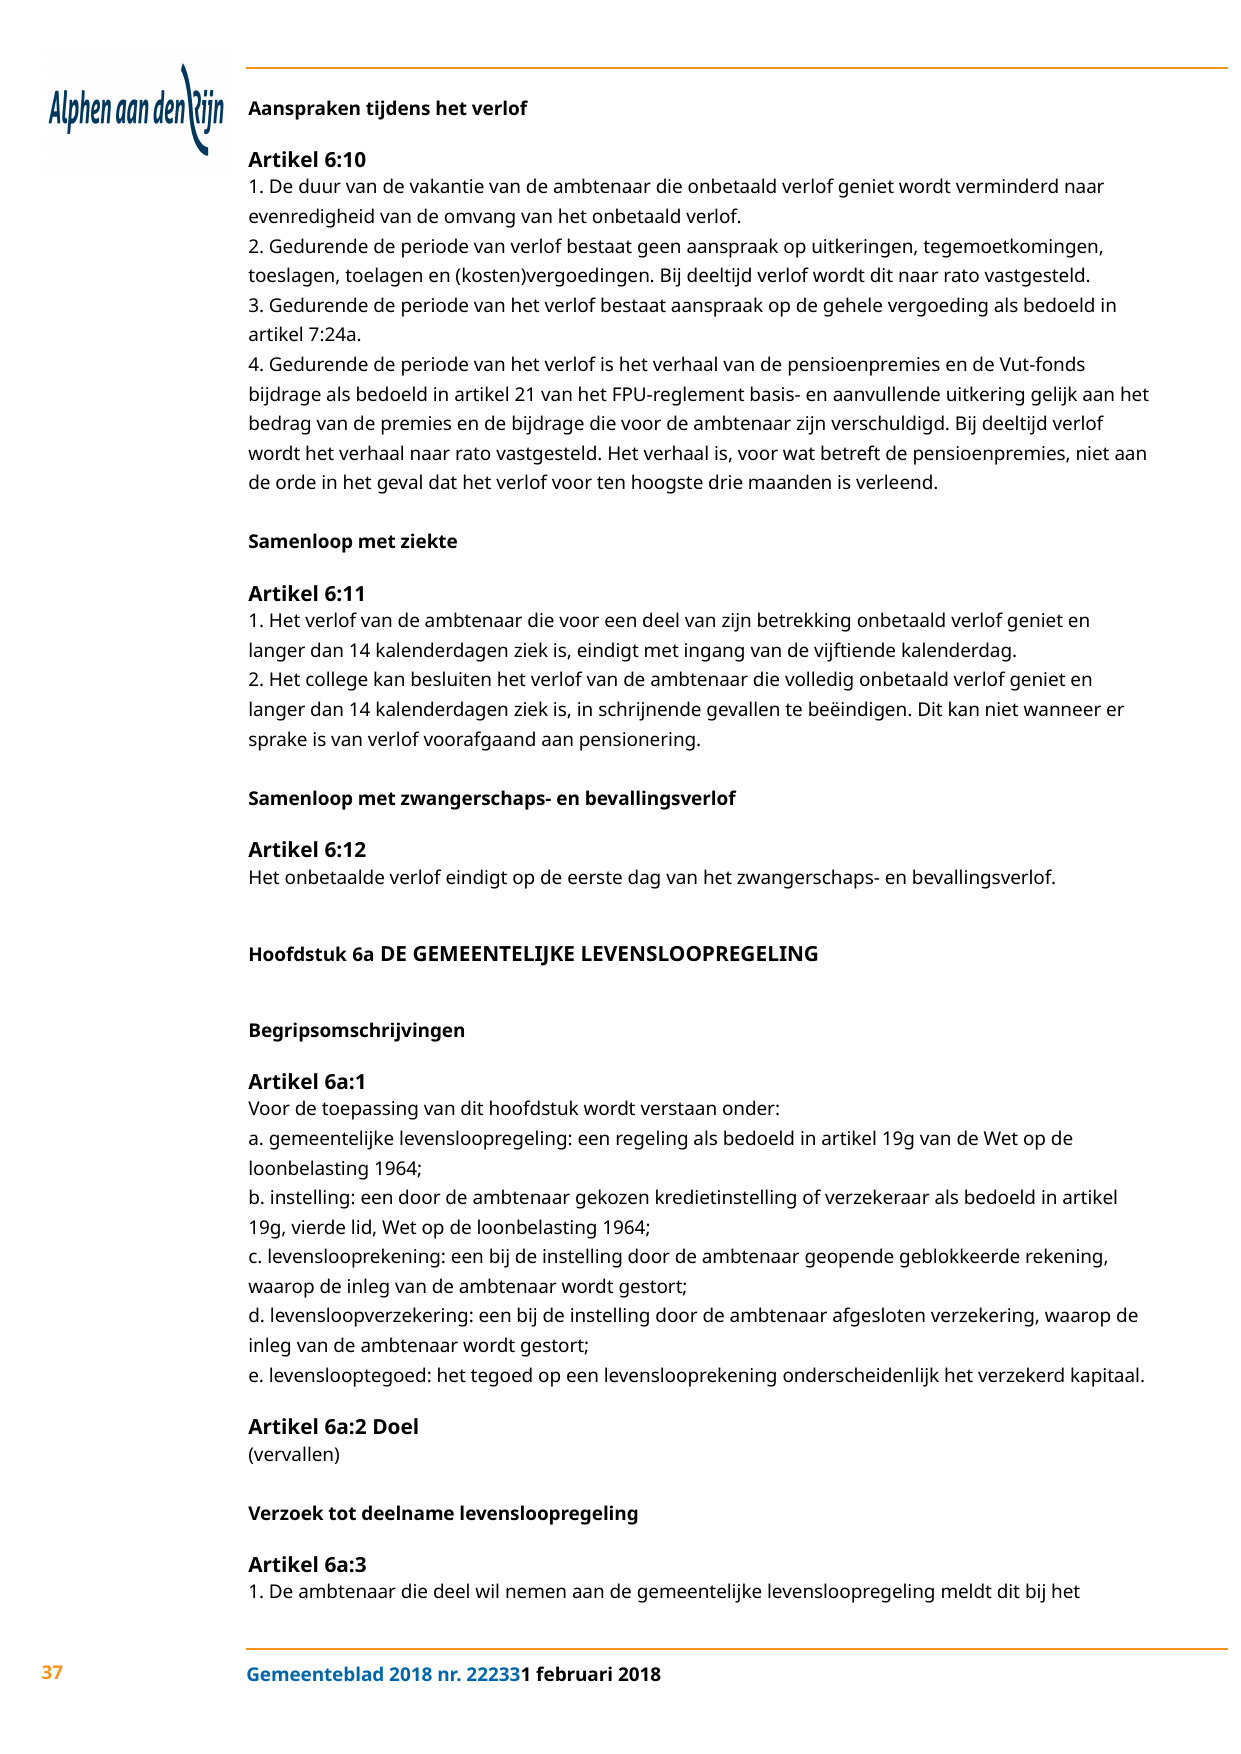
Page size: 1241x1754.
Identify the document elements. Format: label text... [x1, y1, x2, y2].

text Begripsomschrijvingen [248, 1017, 1152, 1042]
text Aanspraken tijdens het verlof [248, 95, 1152, 121]
text Voor de toepassing van dit hoofdstuk wordt verstaan onder: [248, 1096, 1152, 1121]
text Artikel 6:12 [248, 835, 1152, 864]
text 1. De ambtenaar die deel wil nemen aan de gemeentelijke levensloopregeling meldt dit bij het [248, 1579, 1152, 1604]
text c. levenslooprekening: een bij de instelling door de ambtenaar geopende geblokkeerde rekening, waarop de inleg van de ambtenaar wordt gestort; [248, 1243, 1152, 1299]
text 2. Gedurende de periode van verlof bestaat geen aanspraak op uitkeringen, tegemoetkomingen, toeslagen, toelagen en (kosten)vergoedingen. Bij deeltijd verlof wordt dit naar rato vastgesteld. [248, 233, 1152, 288]
text 3. Gedurende de periode van het verlof bestaat aanspraak op de gehele vergoeding als bedoeld in artikel 7:24a. [248, 292, 1152, 347]
text Samenloop met zwangerschaps- en bevallingsverlof [248, 785, 1152, 811]
text 1. De duur van de vakantie van de ambtenaar die onbetaald verlof geniet wordt verminderd naar evenredigheid van de omvang van het onbetaald verlof. [248, 174, 1152, 229]
text Artikel 6a:2 Doel [248, 1412, 1152, 1441]
text Artikel 6:11 [248, 579, 1152, 607]
text e. levenslooptegoed: het tegoed op een levenslooprekening onderscheidenlijk het verzekerd kapitaal. [248, 1362, 1152, 1388]
text Hoofdstuk 6a DE GEMEENTELIJKE LEVENSLOOPREGELING [248, 939, 1152, 967]
text a. gemeentelijke levensloopregeling: een regeling als bedoeld in artikel 19g van de Wet op de loonbelasting 1964; [248, 1125, 1152, 1181]
text Artikel 6a:1 [248, 1067, 1152, 1096]
text 1. Het verlof van de ambtenaar die voor een deel van zijn betrekking onbetaald verlof geniet en langer dan 14 kalenderdagen ziek is, eindigt met ingang van de vijftiende kalenderdag. [248, 607, 1152, 663]
text 4. Gedurende de periode van het verlof is het verhaal van de pensioenpremies en de Vut-fonds bijdrage als bedoeld in artikel 21 van het FPU-reglement basis- en aanvullende uitkering gelijk aan het bedrag van de premies en de bijdrage die voor de ambtenaar zijn verschuldigd. Bij deeltijd verlof wordt het verhaal naar rato vastgesteld. Het verhaal is, voor wat betreft de pensioenpremies, niet aan de orde in het geval dat het verlof voor ten hoogste drie maanden is verleend. [248, 351, 1152, 495]
text Het onbetaalde verlof eindigt op de eerste dag van het zwangerschaps- en bevallingsverlof. [248, 864, 1152, 889]
text 2. Het college kan besluiten het verlof van de ambtenaar die volledig onbetaald verlof geniet en langer dan 14 kalenderdagen ziek is, in schrijnende gevallen te beëindigen. Dit kan niet wanneer er sprake is van verlof voorafgaand aan pensionering. [248, 667, 1152, 752]
text (vervallen) [248, 1441, 1152, 1466]
text Samenloop met ziekte [248, 529, 1152, 554]
picture [41, 47, 231, 172]
text d. levensloopverzekering: een bij de instelling door de ambtenaar afgesloten verzekering, waarop de inleg van de ambtenaar wordt gestort; [248, 1303, 1152, 1358]
text Artikel 6a:3 [248, 1550, 1152, 1579]
text b. instelling: een door de ambtenaar gekozen kredietinstelling of verzekeraar als bedoeld in artikel 19g, vierde lid, Wet op de loonbelasting 1964; [248, 1184, 1152, 1240]
text Artikel 6:10 [248, 145, 1152, 174]
text Verzoek tot deelname levensloopregeling [248, 1500, 1152, 1526]
